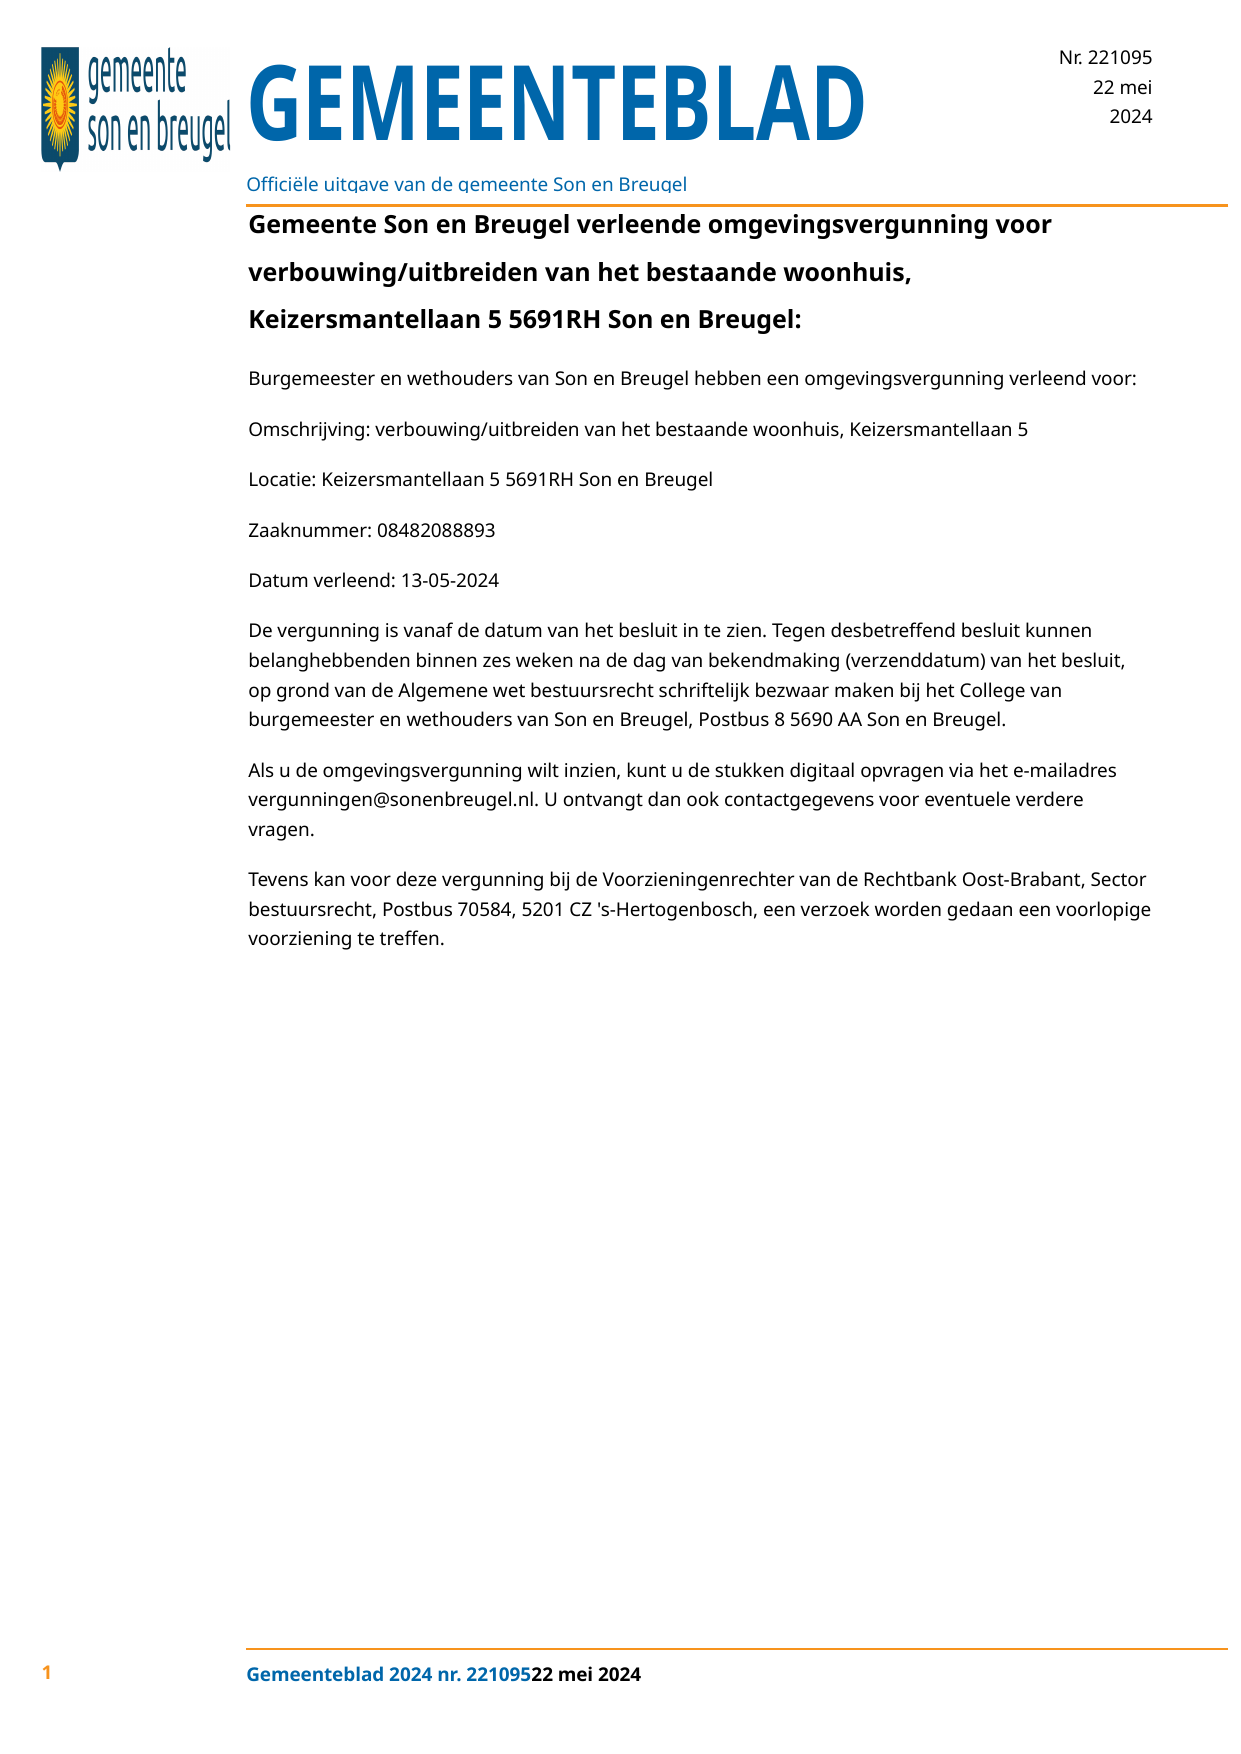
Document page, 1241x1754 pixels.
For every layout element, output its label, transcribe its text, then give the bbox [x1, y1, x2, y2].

text Zaaknummer: 08482088893 [248, 517, 1152, 542]
text Omschrijving: verbouwing/uitbreiden van het bestaande woonhuis, Keizersmantellaan 5 [248, 416, 1152, 442]
picture [41, 47, 231, 172]
text Tevens kan voor deze vergunning bij de Voorzieningenrechter van de Rechtbank Oost-Brabant, Sector bestuursrecht, Postbus 70584, 5201 CZ 's-Hertogenbosch, een verzoek worden gedaan een voorlopige voorziening te treffen. [248, 866, 1152, 951]
text Burgemeester en wethouders van Son en Breugel hebben een omgevingsvergunning verleend voor: [248, 366, 1152, 391]
text Als u de omgevingsvergunning wilt inzien, kunt u de stukken digitaal opvragen via het e-mailadres vergunningen@sonenbreugel.nl. U ontvangt dan ook contactgegevens voor eventuele verdere vragen. [248, 757, 1152, 842]
text Datum verleend: 13-05-2024 [248, 567, 1152, 593]
text De vergunning is vanaf de datum van het besluit in te zien. Tegen desbetreffend besluit kunnen belanghebbenden binnen zes weken na de dag van bekendmaking (verzenddatum) van het besluit, op grond van de Algemene wet bestuursrecht schriftelijk bezwaar maken bij het College van burgemeester en wethouders van Son en Breugel, Postbus 8 5690 AA Son en Breugel. [248, 618, 1152, 732]
text Gemeente Son en Breugel verleende omgevingsvergunning voor verbouwing/uitbreiden van het bestaande woonhuis, Keizersmantellaan 5 5691RH Son en Breugel: [248, 207, 1152, 336]
text Locatie: Keizersmantellaan 5 5691RH Son en Breugel [248, 466, 1152, 492]
